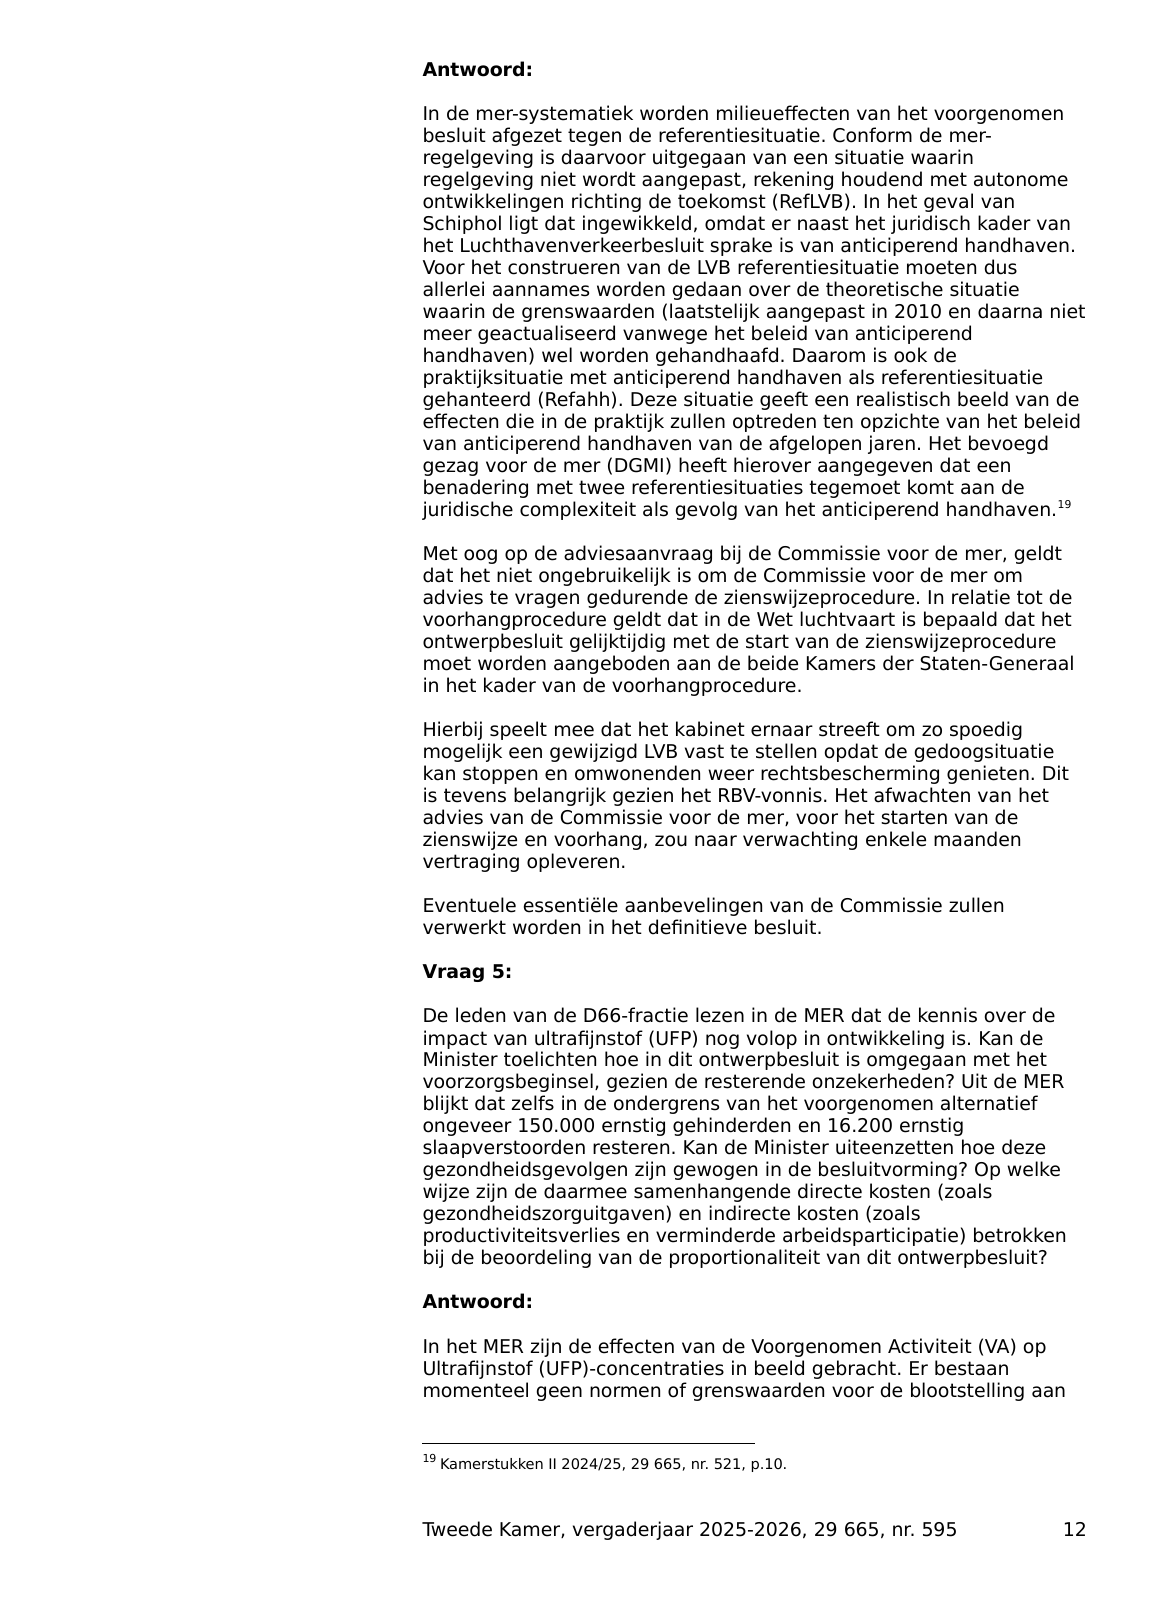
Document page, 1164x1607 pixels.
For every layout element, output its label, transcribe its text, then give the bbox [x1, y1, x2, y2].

subtitle Antwoord: [422, 59, 1087, 81]
subtitle Vraag 5: [422, 961, 1087, 983]
text Voor het construeren van de LVB referentiesituatie moeten dus allerlei aannames worden gedaan over de theoretische situatie waarin de grenswaarden (laatstelijk aangepast in 2010 en daarna niet meer geactualiseerd vanwege het beleid van anticiperend handhaven) wel worden gehandhaafd. Daarom is ook de praktijksituatie met anticiperend handhaven als referentiesituatie gehanteerd (Refahh). Deze situatie geeft een realistisch beeld van de effecten die in de praktijk zullen optreden ten opzichte van het beleid van anticiperend handhaven van de afgelopen jaren. Het bevoegd gezag voor de mer (DGMI) heeft hierover aangegeven dat een benadering met twee referentiesituaties tegemoet komt aan de juridische complexiteit als gevolg van het anticiperend handhaven. [422, 257, 1087, 521]
subtitle Antwoord: [422, 1291, 1087, 1313]
text Hierbij speelt mee dat het kabinet ernaar streeft om zo spoedig mogelijk een gewijzigd LVB vast te stellen opdat de gedoogsituatie kan stoppen en omwonenden weer rechtsbescherming genieten. Dit is tevens belangrijk gezien het RBV-vonnis. Het afwachten van het advies van de Commissie voor de mer, voor het starten van de zienswijze en voorhang, zou naar verwachting enkele maanden vertraging opleveren. [422, 719, 1087, 873]
text In de mer-systematiek worden milieueffecten van het voorgenomen besluit afgezet tegen de referentiesituatie. Conform de mer-regelgeving is daarvoor uitgegaan van een situatie waarin regelgeving niet wordt aangepast, rekening houdend met autonome ontwikkelingen richting de toekomst (RefLVB). In het geval van Schiphol ligt dat ingewikkeld, omdat er naast het juridisch kader van het Luchthavenverkeerbesluit sprake is van anticiperend handhaven. [422, 103, 1087, 257]
text Met oog op de adviesaanvraag bij de Commissie voor de mer, geldt dat het niet ongebruikelijk is om de Commissie voor de mer om advies te vragen gedurende de zienswijzeprocedure. In relatie tot de voorhangprocedure geldt dat in de Wet luchtvaart is bepaald dat het ontwerpbesluit gelijktijdig met de start van de zienswijzeprocedure moet worden aangeboden aan de beide Kamers der Staten-Generaal in het kader van de voorhangprocedure. [422, 543, 1087, 697]
text De leden van de D66-fractie lezen in de MER dat de kennis over de impact van ultrafijnstof (UFP) nog volop in ontwikkeling is. Kan de Minister toelichten hoe in dit ontwerpbesluit is omgegaan met het voorzorgsbeginsel, gezien de resterende onzekerheden? Uit de MER blijkt dat zelfs in de ondergrens van het voorgenomen alternatief ongeveer 150.000 ernstig gehinderden en 16.200 ernstig slaapverstoorden resteren. Kan de Minister uiteenzetten hoe deze gezondheidsgevolgen zijn gewogen in de besluitvorming? Op welke wijze zijn de daarmee samenhangende directe kosten (zoals gezondheidszorguitgaven) en indirecte kosten (zoals productiviteitsverlies en verminderde arbeidsparticipatie) betrokken bij de beoordeling van de proportionaliteit van dit ontwerpbesluit? [422, 1005, 1087, 1269]
text Eventuele essentiële aanbevelingen van de Commissie zullen verwerkt worden in het definitieve besluit. [422, 895, 1087, 939]
text In het MER zijn de effecten van de Voorgenomen Activiteit (VA) op Ultrafijnstof (UFP)-concentraties in beeld gebracht. Er bestaan momenteel geen normen of grenswaarden voor de blootstelling aan [422, 1336, 1087, 1401]
text Kamerstukken II 2024/25, 29 665, nr. 521, p.10. [422, 1452, 1087, 1474]
